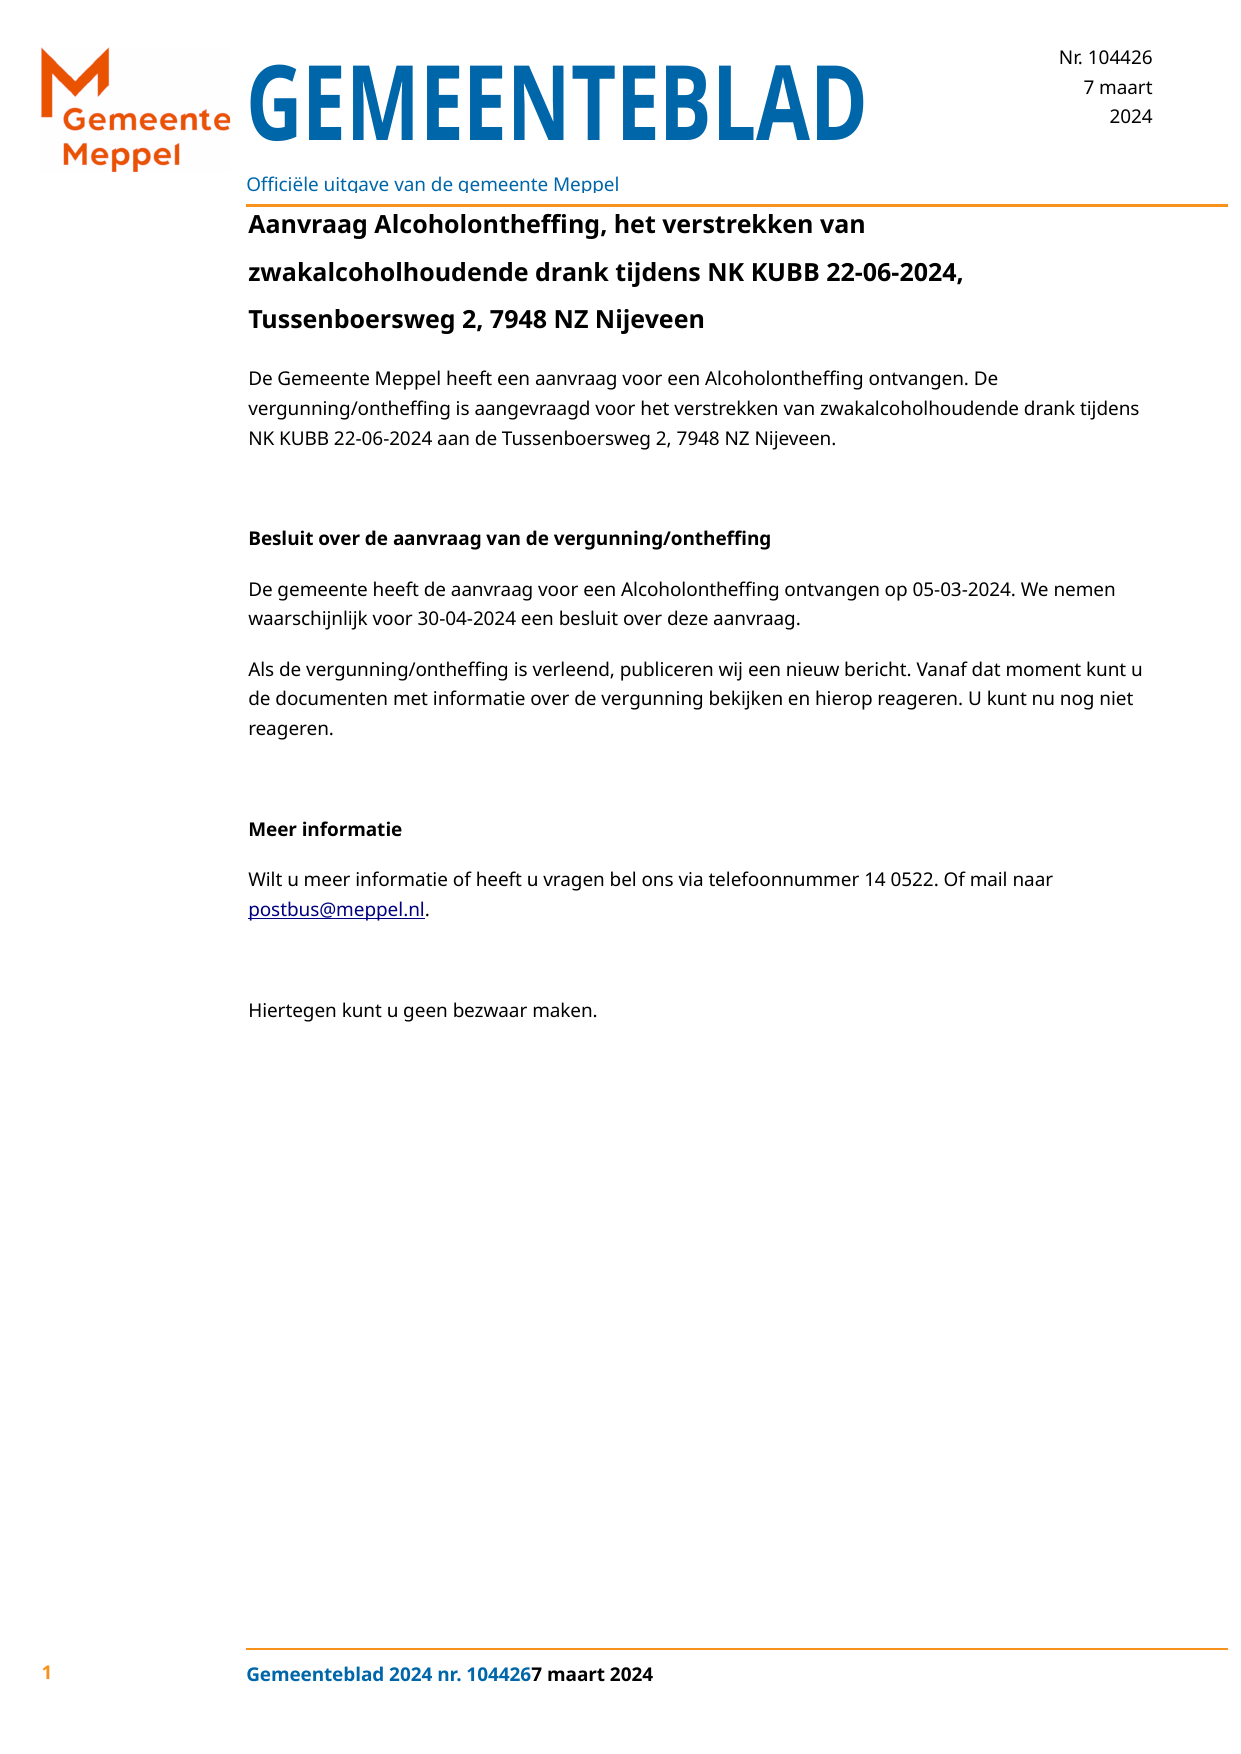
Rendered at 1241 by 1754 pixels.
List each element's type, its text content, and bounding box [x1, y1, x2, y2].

text Besluit over de aanvraag van de vergunning/ontheffing [248, 526, 1152, 551]
text Hiertegen kunt u geen bezwaar maken. [248, 997, 1152, 1022]
text Als de vergunning/ontheffing is verleend, publiceren wij een nieuw bericht. Vanaf dat moment kunt u de documenten met informatie over de vergunning bekijken en hierop reageren. U kunt nu nog niet reageren. [248, 656, 1152, 741]
picture [41, 47, 231, 172]
text De gemeente heeft de aanvraag voor een Alcoholontheffing ontvangen op 05-03-2024. We nemen waarschijnlijk voor 30-04-2024 een besluit over deze aanvraag. [248, 576, 1152, 631]
text Wilt u meer informatie of heeft u vragen bel ons via telefoonnummer 14 0522. Of mail naar postbus@meppel.nl. [248, 866, 1152, 922]
text Meer informatie [248, 816, 1152, 842]
text De Gemeente Meppel heeft een aanvraag voor een Alcoholontheffing ontvangen. De vergunning/ontheffing is aangevraagd voor het verstrekken van zwakalcoholhoudende drank tijdens NK KUBB 22-06-2024 aan de Tussenboersweg 2, 7948 NZ Nijeveen. [248, 366, 1152, 450]
text Aanvraag Alcoholontheffing, het verstrekken van zwakalcoholhoudende drank tijdens NK KUBB 22-06-2024, Tussenboersweg 2, 7948 NZ Nijeveen [248, 207, 1152, 336]
